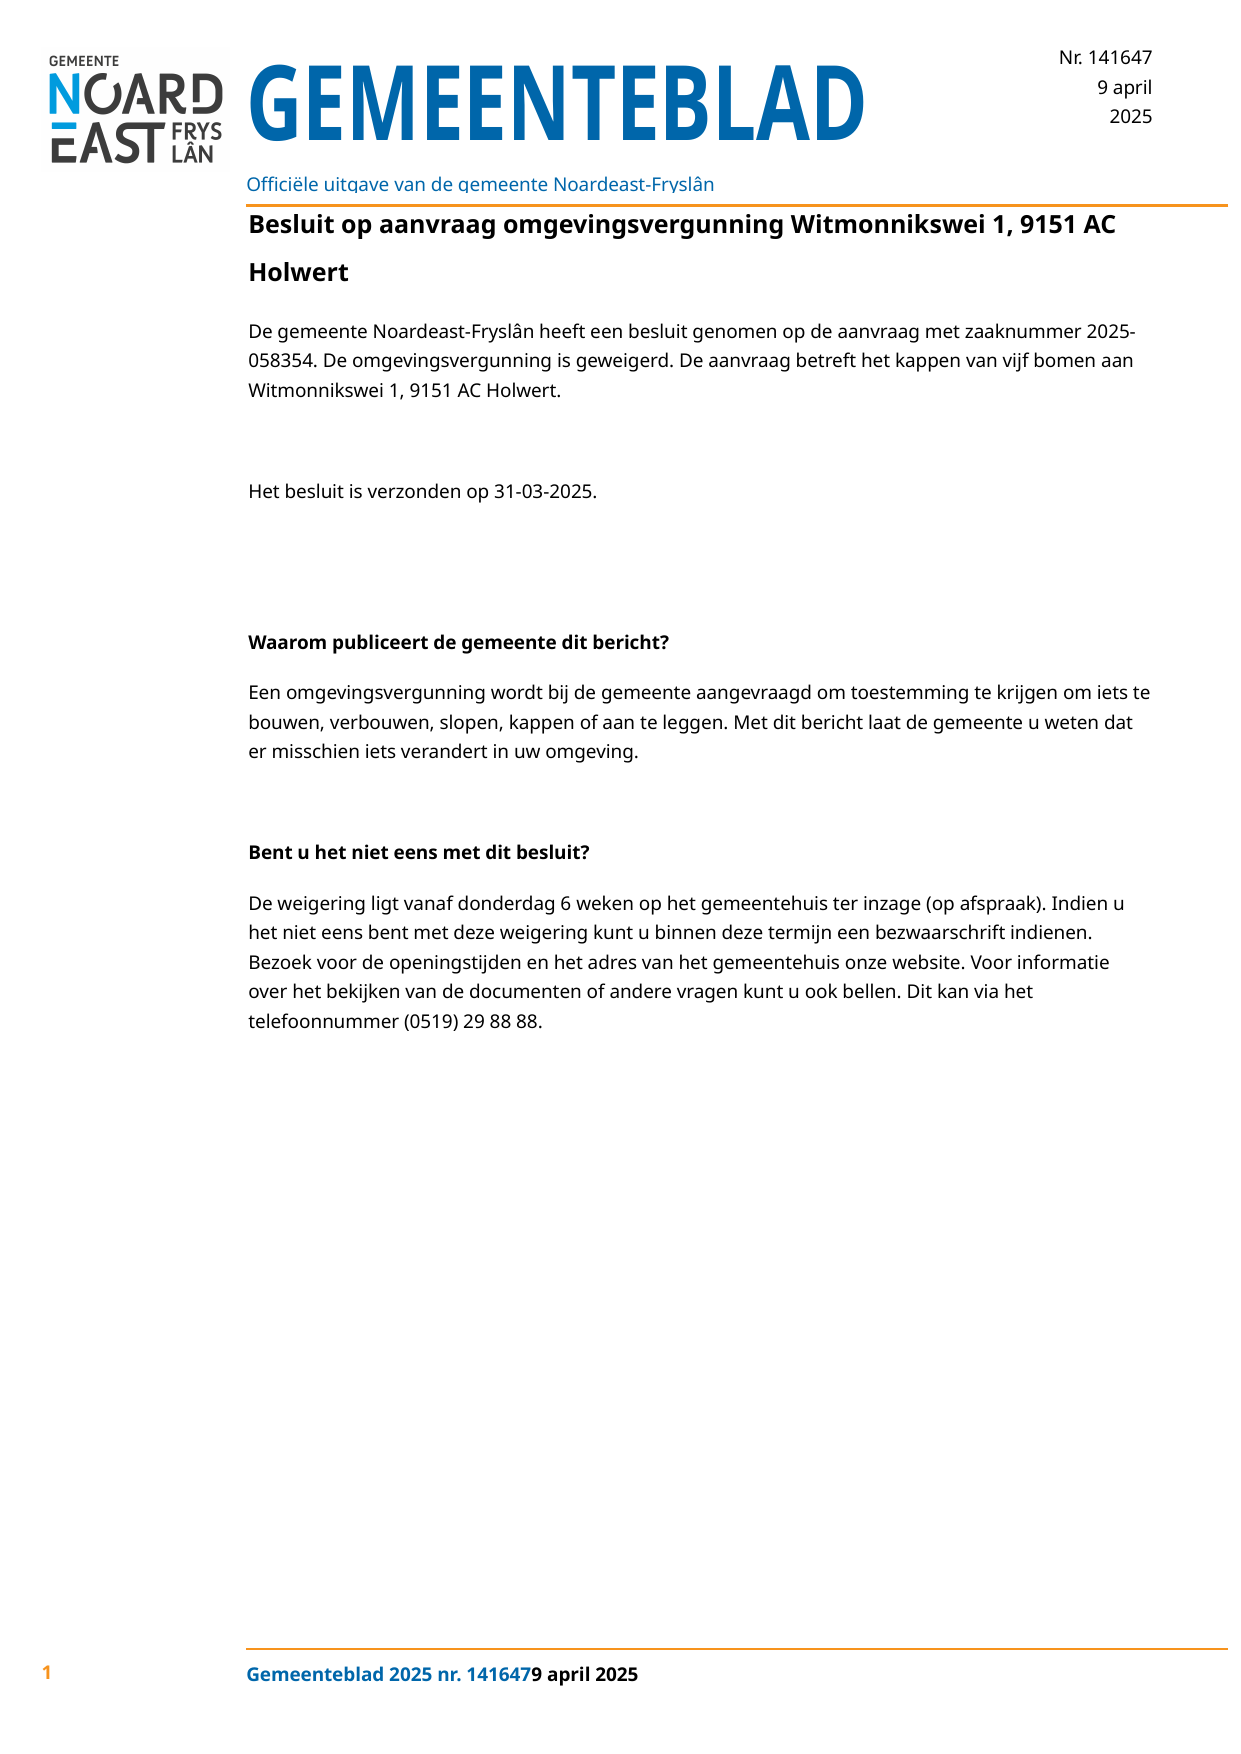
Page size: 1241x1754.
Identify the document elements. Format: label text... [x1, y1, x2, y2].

text Een omgevingsvergunning wordt bij de gemeente aangevraagd om toestemming te krijgen om iets te bouwen, verbouwen, slopen, kappen of aan te leggen. Met dit bericht laat de gemeente u weten dat er misschien iets verandert in uw omgeving. [248, 679, 1152, 764]
picture [41, 47, 231, 172]
text Bent u het niet eens met dit besluit? [248, 839, 1152, 865]
text Waarom publiceert de gemeente dit bericht? [248, 629, 1152, 655]
text De weigering ligt vanaf donderdag 6 weken op het gemeentehuis ter inzage (op afspraak). Indien u het niet eens bent met deze weigering kunt u binnen deze termijn een bezwaarschrift indienen. Bezoek voor de openingstijden en het adres van het gemeentehuis onze website. Voor informatie over het bekijken van de documenten of andere vragen kunt u ook bellen. Dit kan via het telefoonnummer (0519) 29 88 88. [248, 890, 1152, 1034]
text De gemeente Noardeast-Fryslân heeft een besluit genomen op de aanvraag met zaaknummer 2025-058354. De omgevingsvergunning is geweigerd. De aanvraag betreft het kappen van vijf bomen aan Witmonnikswei 1, 9151 AC Holwert. [248, 318, 1152, 403]
text Het besluit is verzonden op 31-03-2025. [248, 478, 1152, 504]
text Besluit op aanvraag omgevingsvergunning Witmonnikswei 1, 9151 AC Holwert [248, 207, 1152, 288]
